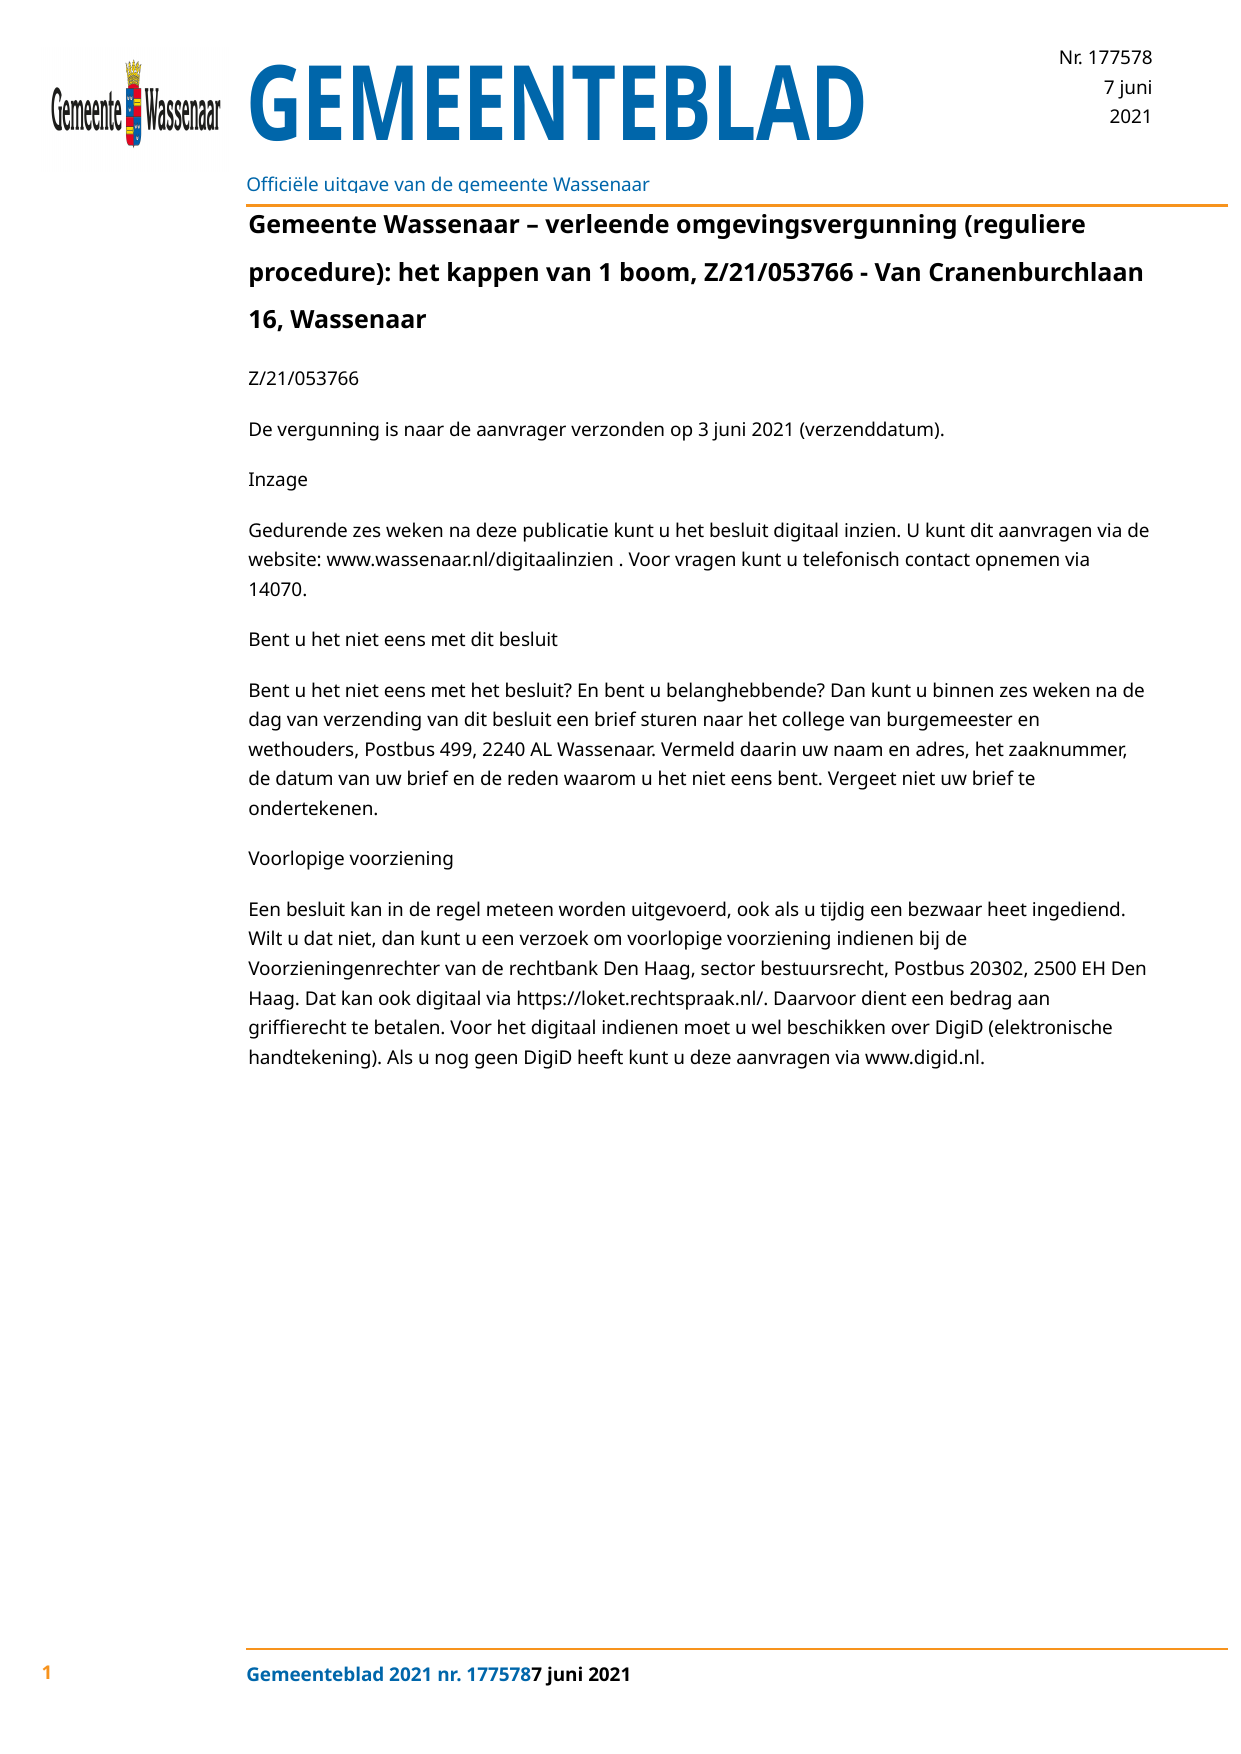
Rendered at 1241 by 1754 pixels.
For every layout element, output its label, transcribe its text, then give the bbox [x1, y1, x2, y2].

picture [41, 47, 231, 172]
text Inzage [248, 466, 1152, 492]
text Een besluit kan in de regel meteen worden uitgevoerd, ook als u tijdig een bezwaar heet ingediend. Wilt u dat niet, dan kunt u een verzoek om voorlopige voorziening indienen bij de Voorzieningenrechter van de rechtbank Den Haag, sector bestuursrecht, Postbus 20302, 2500 EH Den Haag. Dat kan ook digitaal via https://loket.rechtspraak.nl/. Daarvoor dient een bedrag aan griffierecht te betalen. Voor het digitaal indienen moet u wel beschikken over DigiD (elektronische handtekening). Als u nog geen DigiD heeft kunt u deze aanvragen via www.digid.nl. [248, 896, 1152, 1069]
text De vergunning is naar de aanvrager verzonden op 3 juni 2021 (verzenddatum). [248, 416, 1152, 442]
text Voorlopige voorziening [248, 846, 1152, 871]
text Gedurende zes weken na deze publicatie kunt u het besluit digitaal inzien. U kunt dit aanvragen via de website: www.wassenaar.nl/digitaalinzien . Voor vragen kunt u telefonisch contact opnemen via 14070. [248, 517, 1152, 602]
text Bent u het niet eens met het besluit? En bent u belanghebbende? Dan kunt u binnen zes weken na de dag van verzending van dit besluit een brief sturen naar het college van burgemeester en wethouders, Postbus 499, 2240 AL Wassenaar. Vermeld daarin uw naam en adres, het zaaknummer, de datum van uw brief en de reden waarom u het niet eens bent. Vergeet niet uw brief te ondertekenen. [248, 677, 1152, 821]
text Gemeente Wassenaar – verleende omgevingsvergunning (reguliere procedure): het kappen van 1 boom, Z/21/053766 - Van Cranenburchlaan 16, Wassenaar [248, 207, 1152, 336]
text Bent u het niet eens met dit besluit [248, 626, 1152, 652]
text Z/21/053766 [248, 366, 1152, 391]
